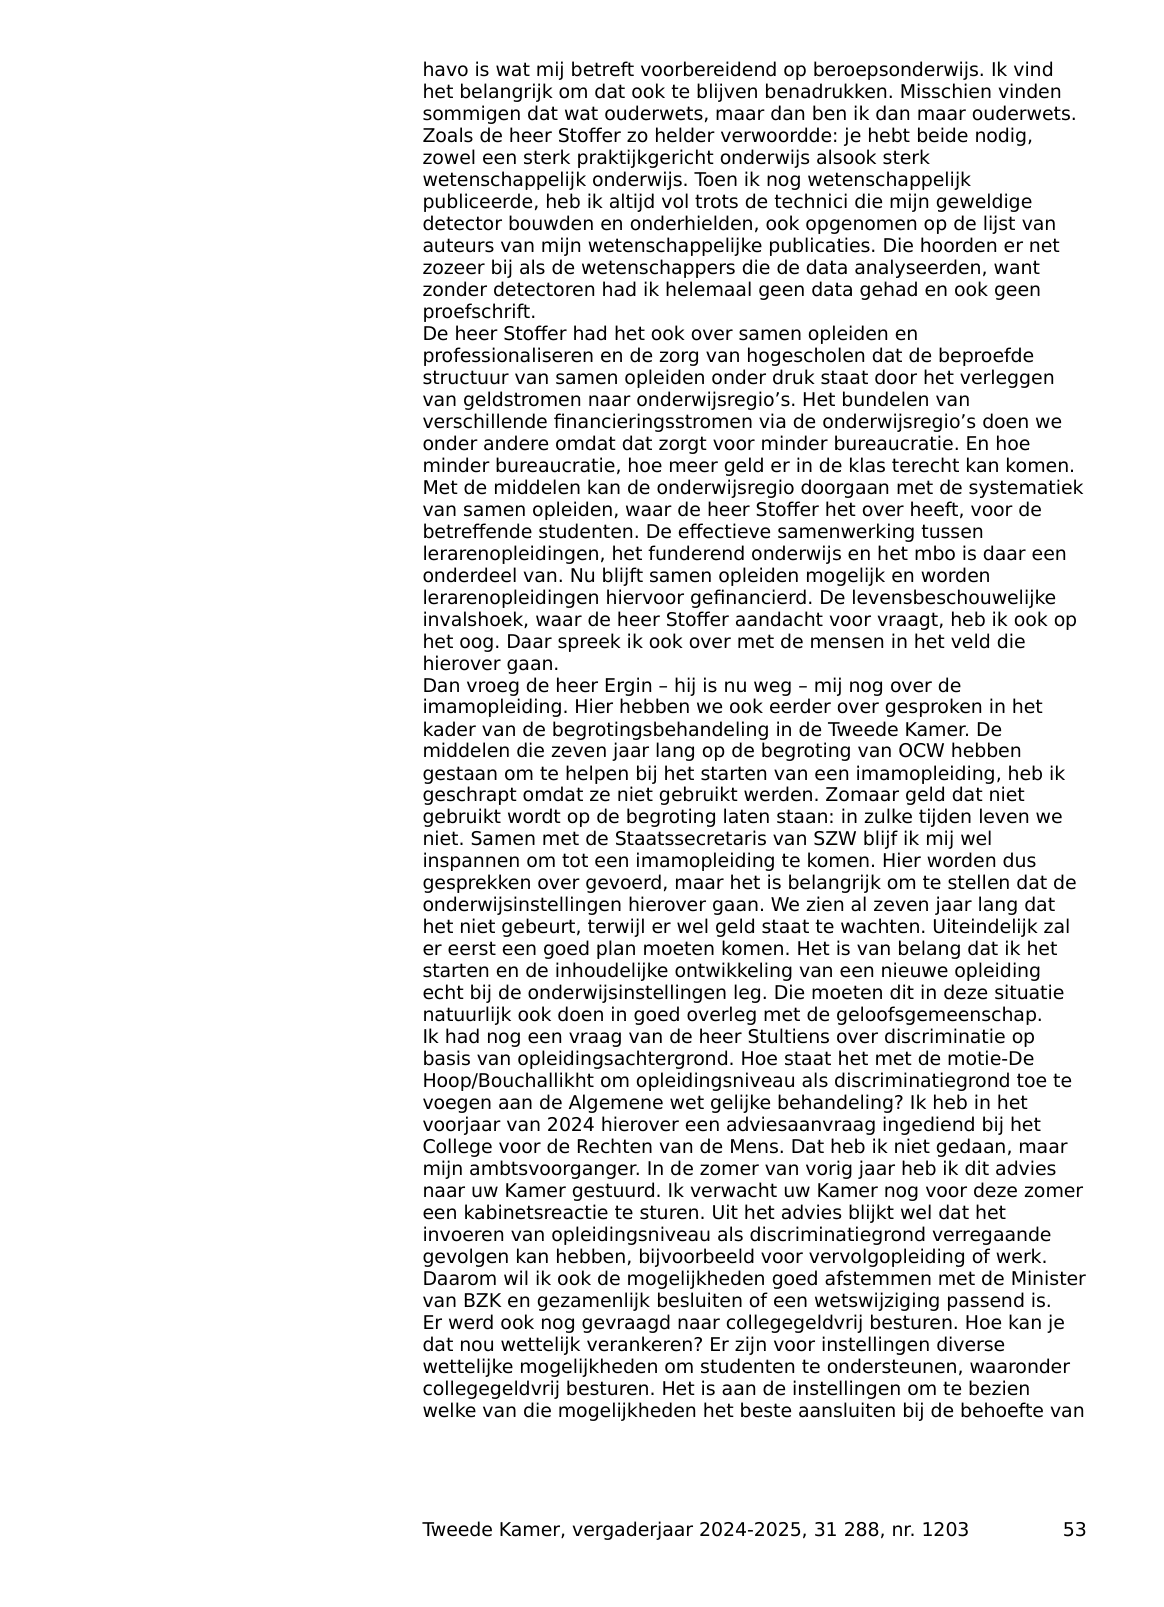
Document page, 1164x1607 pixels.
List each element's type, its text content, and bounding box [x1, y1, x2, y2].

text De heer Stoffer had het ook over samen opleiden en professionaliseren en de zorg van hogescholen dat de beproefde structuur van samen opleiden onder druk staat door het verleggen van geldstromen naar onderwijsregio’s. Het bundelen van verschillende financieringsstromen via de onderwijsregio’s doen we onder andere omdat dat zorgt voor minder bureaucratie. En hoe minder bureaucratie, hoe meer geld er in de klas terecht kan komen. Met de middelen kan de onderwijsregio doorgaan met de systematiek van samen opleiden, waar de heer Stoffer het over heeft, voor de betreffende studenten. De effectieve samenwerking tussen lerarenopleidingen, het funderend onderwijs en het mbo is daar een onderdeel van. Nu blijft samen opleiden mogelijk en worden lerarenopleidingen hiervoor gefinancierd. De levensbeschouwelijke invalshoek, waar de heer Stoffer aandacht voor vraagt, heb ik ook op het oog. Daar spreek ik ook over met de mensen in het veld die hierover gaan. [422, 323, 1087, 674]
text Er werd ook nog gevraagd naar collegegeldvrij besturen. Hoe kan je dat nou wettelijk verankeren? Er zijn voor instellingen diverse wettelijke mogelijkheden om studenten te ondersteunen, waaronder collegegeldvrij besturen. Het is aan de instellingen om te bezien welke van die mogelijkheden het beste aansluiten bij de behoefte van [422, 1312, 1087, 1422]
text Ik had nog een vraag van de heer Stultiens over discriminatie op basis van opleidingsachtergrond. Hoe staat het met de motie-De Hoop/Bouchallikht om opleidingsniveau als discriminatiegrond toe te voegen aan de Algemene wet gelijke behandeling? Ik heb in het voorjaar van 2024 hierover een adviesaanvraag ingediend bij het College voor de Rechten van de Mens. Dat heb ik niet gedaan, maar mijn ambtsvoorganger. In de zomer van vorig jaar heb ik dit advies naar uw Kamer gestuurd. Ik verwacht uw Kamer nog voor deze zomer een kabinetsreactie te sturen. Uit het advies blijkt wel dat het invoeren van opleidingsniveau als discriminatiegrond verregaande gevolgen kan hebben, bijvoorbeeld voor vervolgopleiding of werk. Daarom wil ik ook de mogelijkheden goed afstemmen met de Minister van BZK en gezamenlijk besluiten of een wetswijziging passend is. [422, 1026, 1087, 1312]
text havo is wat mij betreft voorbereidend op beroepsonderwijs. Ik vind het belangrijk om dat ook te blijven benadrukken. Misschien vinden sommigen dat wat ouderwets, maar dan ben ik dan maar ouderwets. Zoals de heer Stoffer zo helder verwoordde: je hebt beide nodig, zowel een sterk praktijkgericht onderwijs alsook sterk wetenschappelijk onderwijs. Toen ik nog wetenschappelijk publiceerde, heb ik altijd vol trots de technici die mijn geweldige detector bouwden en onderhielden, ook opgenomen op de lijst van auteurs van mijn wetenschappelijke publicaties. Die hoorden er net zozeer bij als de wetenschappers die de data analyseerden, want zonder detectoren had ik helemaal geen data gehad en ook geen proefschrift. [422, 59, 1087, 323]
text Dan vroeg de heer Ergin – hij is nu weg – mij nog over de imamopleiding. Hier hebben we ook eerder over gesproken in het kader van de begrotingsbehandeling in de Tweede Kamer. De middelen die zeven jaar lang op de begroting van OCW hebben gestaan om te helpen bij het starten van een imamopleiding, heb ik geschrapt omdat ze niet gebruikt werden. Zomaar geld dat niet gebruikt wordt op de begroting laten staan: in zulke tijden leven we niet. Samen met de Staatssecretaris van SZW blijf ik mij wel inspannen om tot een imamopleiding te komen. Hier worden dus gesprekken over gevoerd, maar het is belangrijk om te stellen dat de onderwijsinstellingen hierover gaan. We zien al zeven jaar lang dat het niet gebeurt, terwijl er wel geld staat te wachten. Uiteindelijk zal er eerst een goed plan moeten komen. Het is van belang dat ik het starten en de inhoudelijke ontwikkeling van een nieuwe opleiding echt bij de onderwijsinstellingen leg. Die moeten dit in deze situatie natuurlijk ook doen in goed overleg met de geloofsgemeenschap. [422, 674, 1087, 1026]
